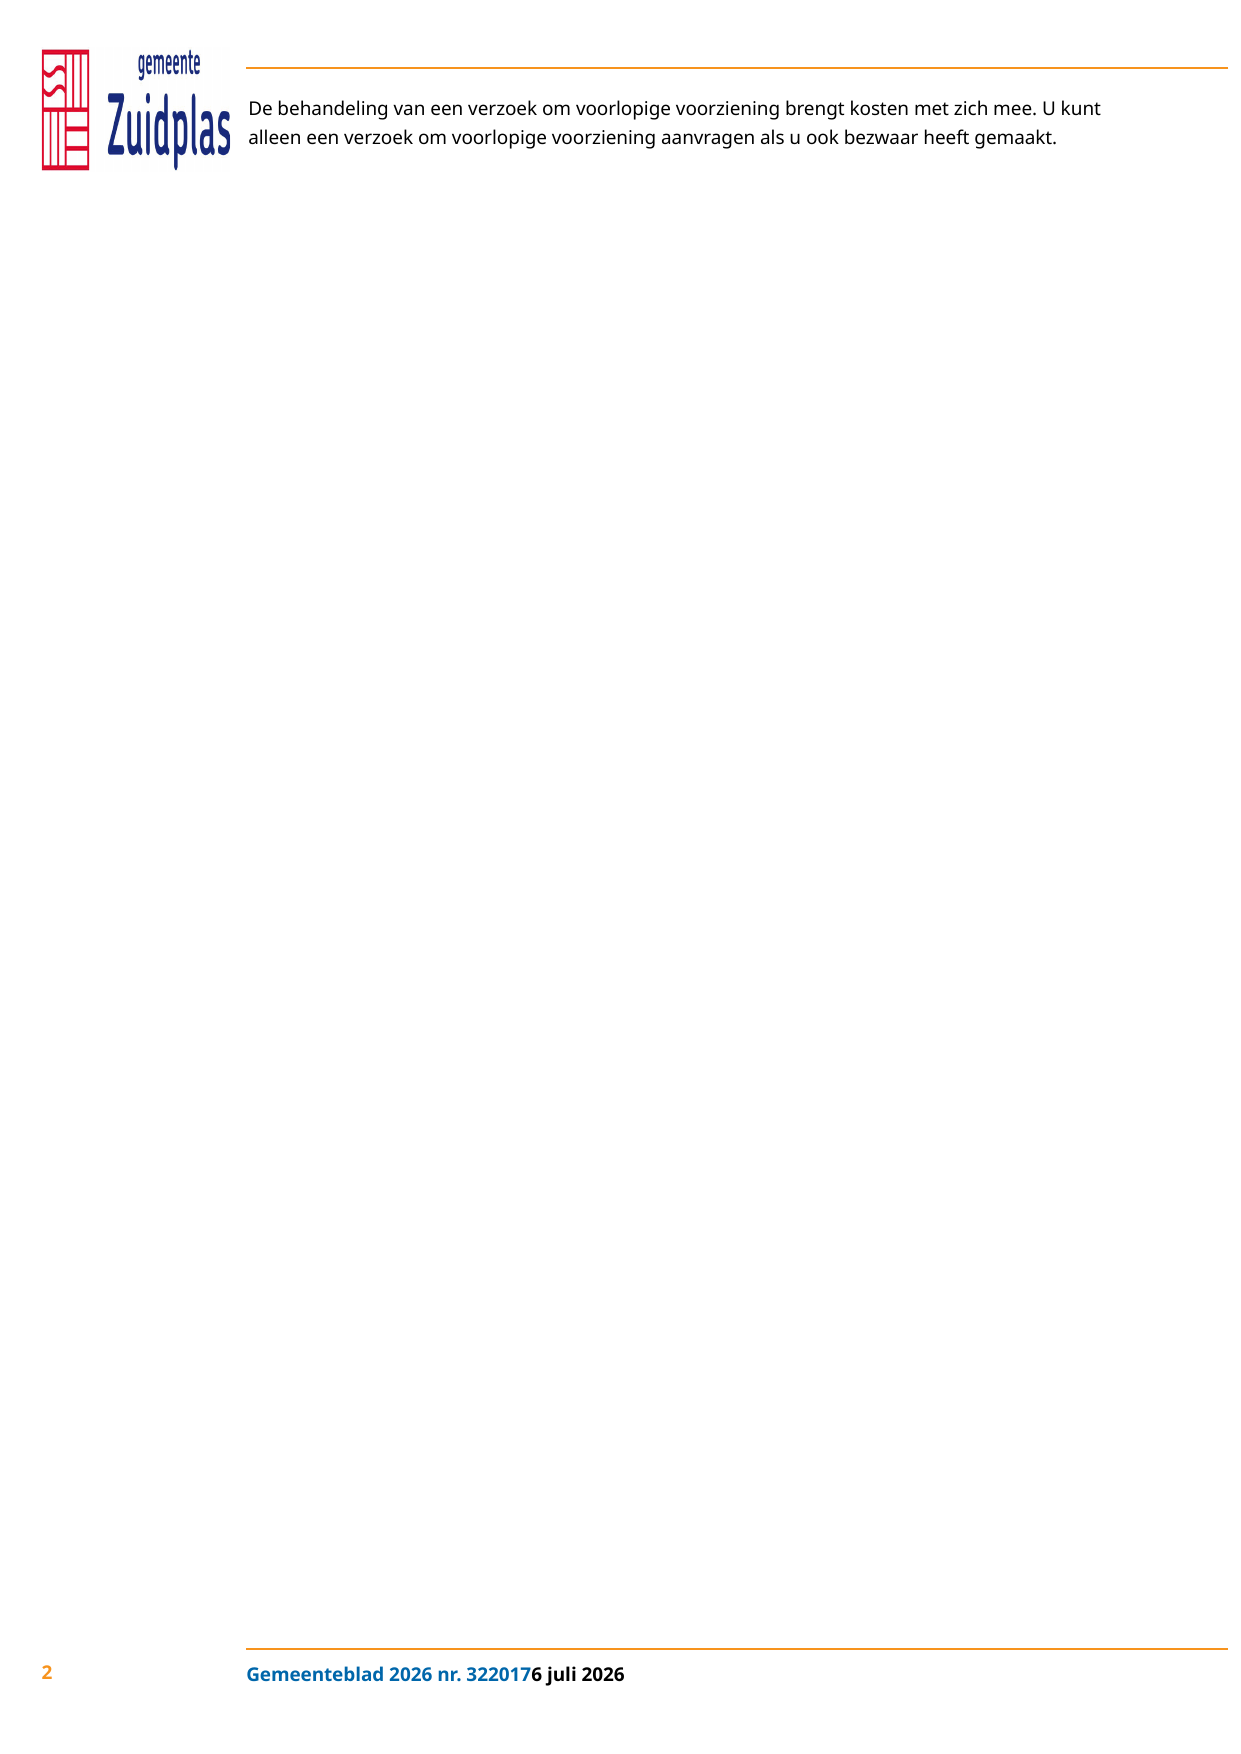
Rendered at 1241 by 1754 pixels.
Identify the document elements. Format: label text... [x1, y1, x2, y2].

picture [41, 47, 231, 172]
text De behandeling van een verzoek om voorlopige voorziening brengt kosten met zich mee. U kunt alleen een verzoek om voorlopige voorziening aanvragen als u ook bezwaar heeft gemaakt. [248, 95, 1152, 150]
